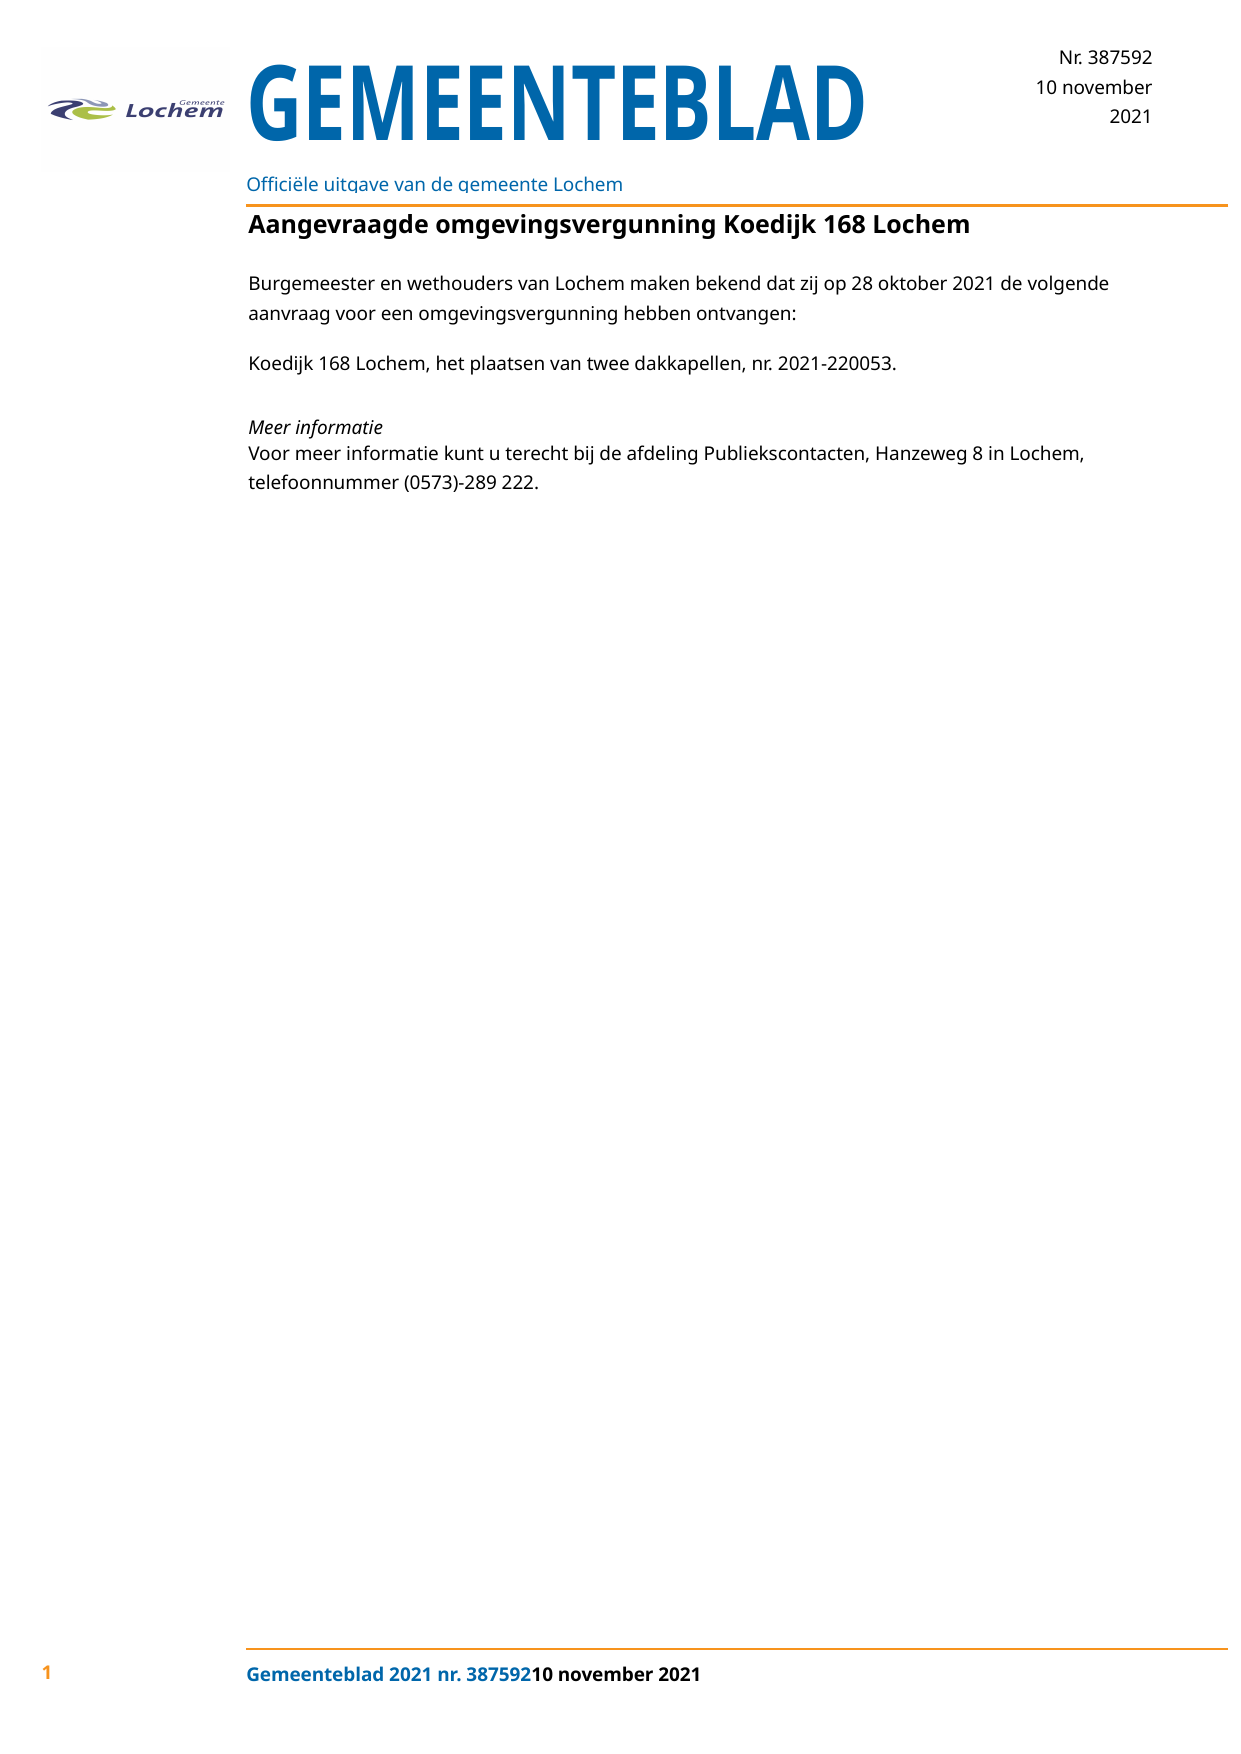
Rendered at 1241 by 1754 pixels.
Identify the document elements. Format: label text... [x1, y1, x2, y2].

text Meer informatie [248, 414, 1152, 440]
text Koedijk 168 Lochem, het plaatsen van twee dakkapellen, nr. 2021-220053. [248, 350, 1152, 376]
text Aangevraagde omgevingsvergunning Koedijk 168 Lochem [248, 207, 1152, 241]
picture [41, 47, 231, 172]
text Burgemeester en wethouders van Lochem maken bekend dat zij op 28 oktober 2021 de volgende aanvraag voor een omgevingsvergunning hebben ontvangen: [248, 270, 1152, 326]
text Voor meer informatie kunt u terecht bij de afdeling Publiekscontacten, Hanzeweg 8 in Lochem, telefoonnummer (0573)-289 222. [248, 440, 1152, 495]
